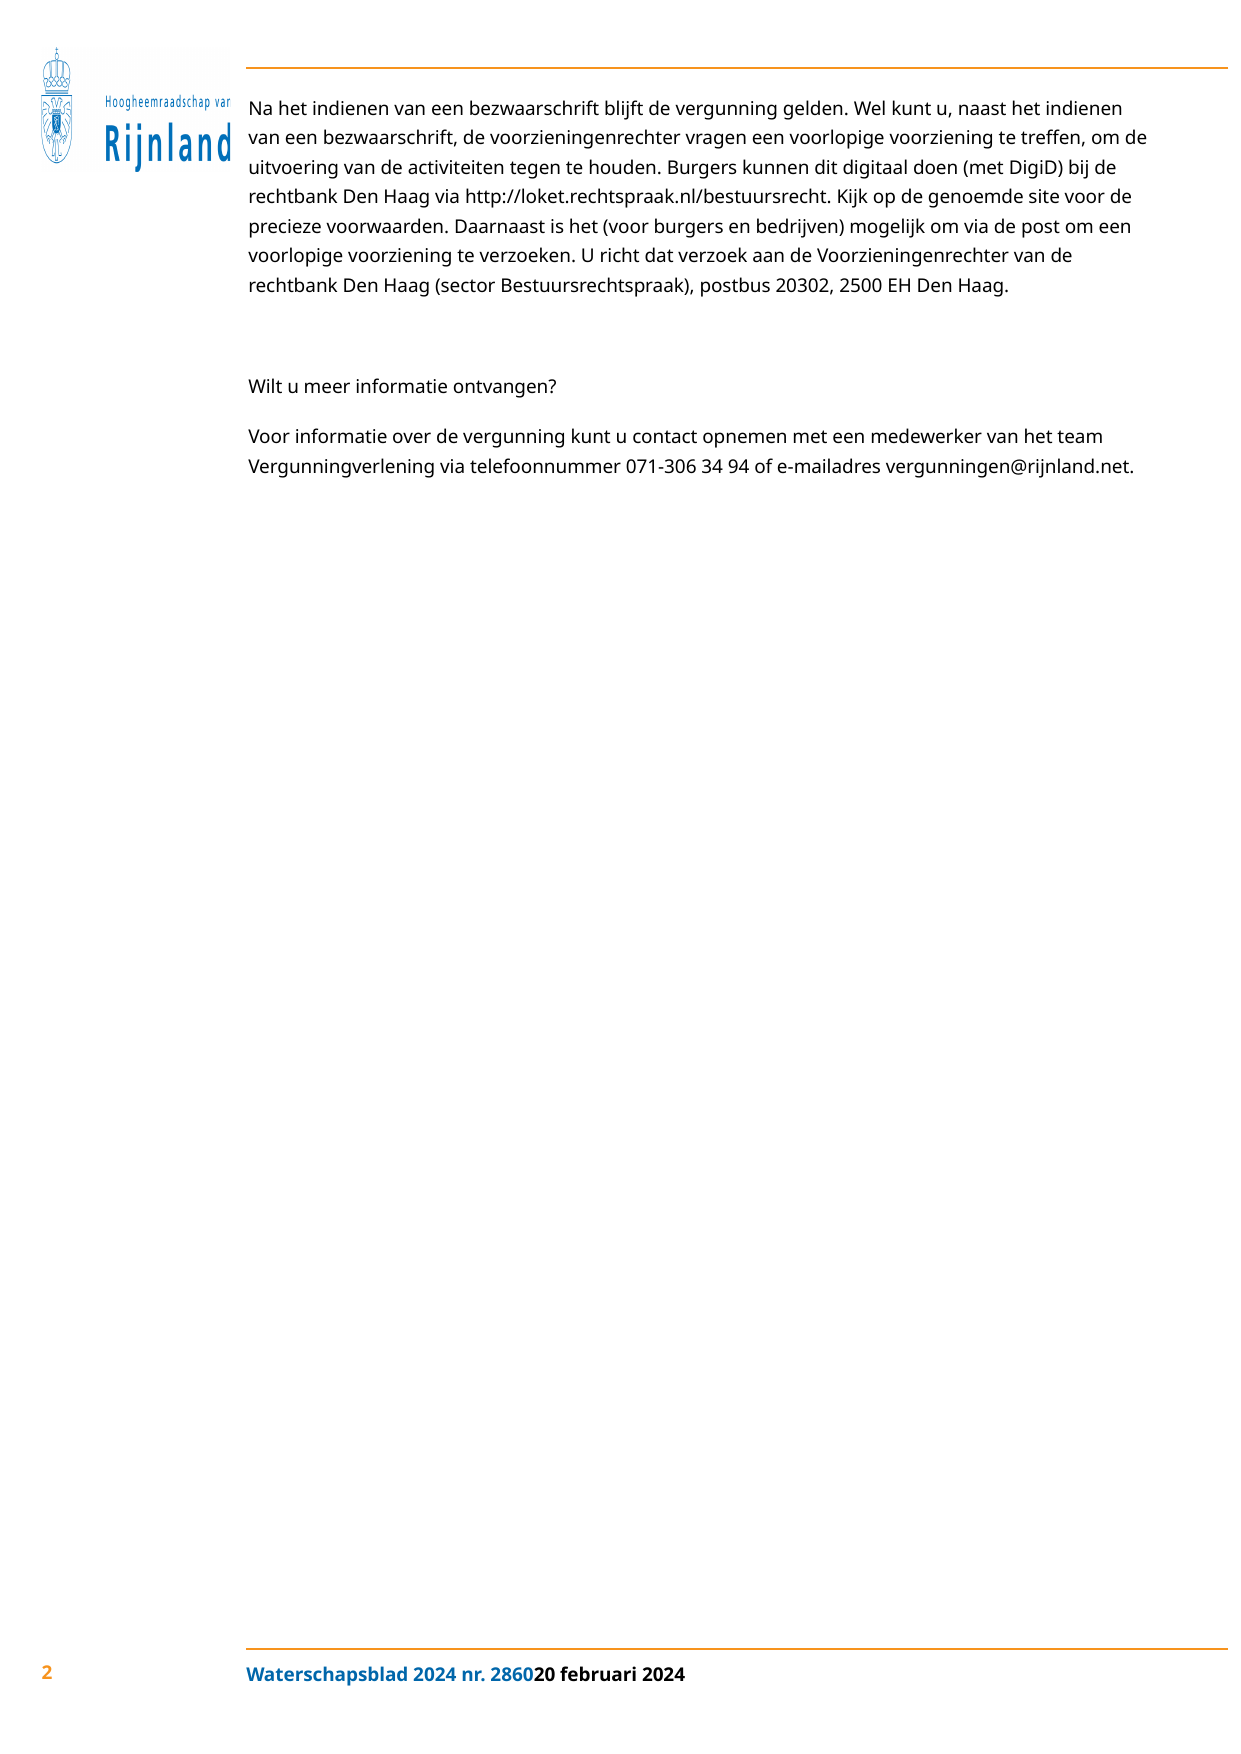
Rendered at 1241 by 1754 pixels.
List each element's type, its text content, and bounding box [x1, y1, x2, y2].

picture [41, 47, 231, 172]
text Na het indienen van een bezwaarschrift blijft de vergunning gelden. Wel kunt u, naast het indienen van een bezwaarschrift, de voorzieningenrechter vragen een voorlopige voorziening te treffen, om de uitvoering van de activiteiten tegen te houden. Burgers kunnen dit digitaal doen (met DigiD) bij de rechtbank Den Haag via http://loket.rechtspraak.nl/bestuursrecht. Kijk op de genoemde site voor de precieze voorwaarden. Daarnaast is het (voor burgers en bedrijven) mogelijk om via de post om een voorlopige voorziening te verzoeken. U richt dat verzoek aan de Voorzieningenrechter van de rechtbank Den Haag (sector Bestuursrechtspraak), postbus 20302, 2500 EH Den Haag. [248, 95, 1152, 298]
text Voor informatie over de vergunning kunt u contact opnemen met een medewerker van het team Vergunningverlening via telefoonnummer 071-306 34 94 of e-mailadres vergunningen@rijnland.net. [248, 423, 1152, 479]
text Wilt u meer informatie ontvangen? [248, 373, 1152, 399]
